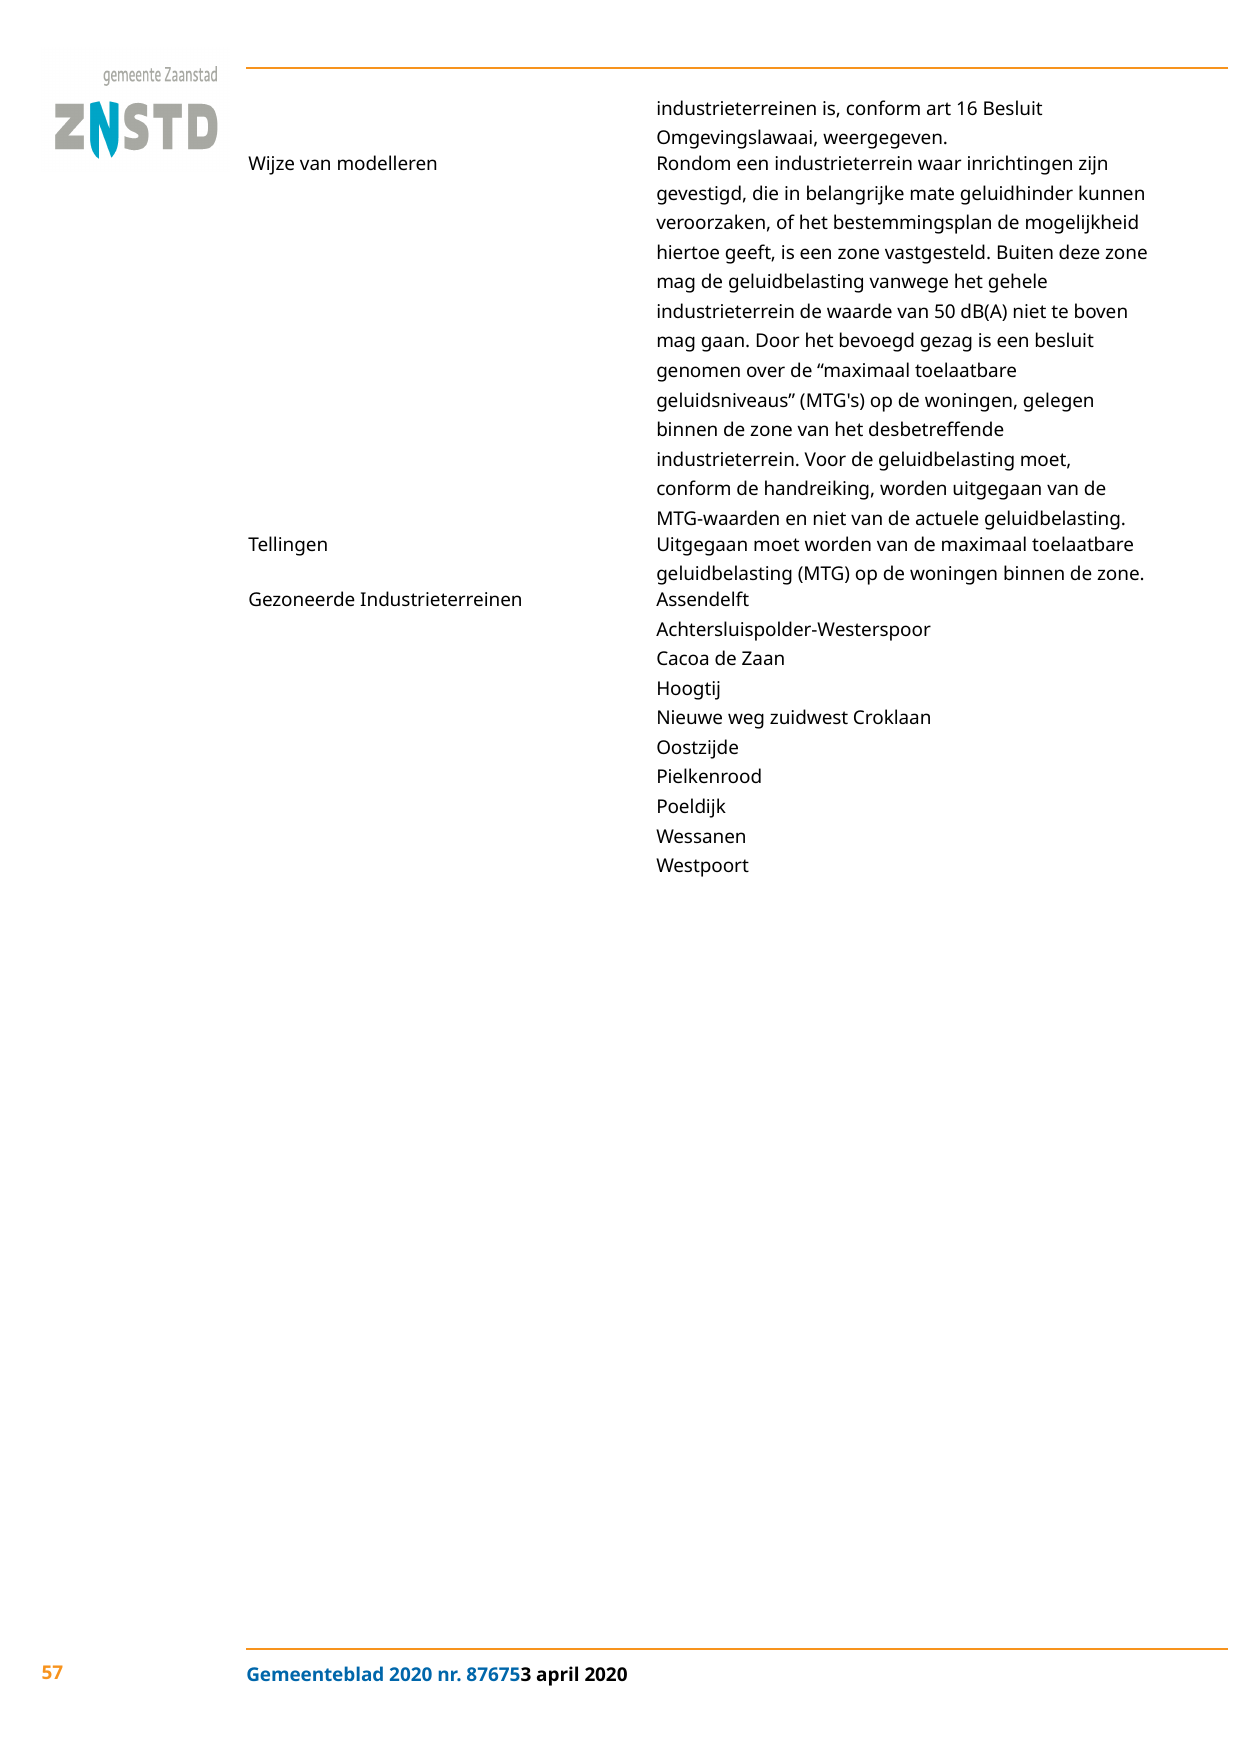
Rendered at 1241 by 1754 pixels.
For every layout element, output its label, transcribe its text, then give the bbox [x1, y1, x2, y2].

table_cell [248, 95, 656, 150]
table_cell Gezoneerde Industrieterreinen [248, 586, 656, 878]
table_cell Tellingen [248, 531, 656, 586]
table_cell Wijze van modelleren [248, 150, 656, 531]
picture [41, 47, 231, 172]
table_cell Rondom een industrieterrein waar inrichtingen zijn gevestigd, die in belangrijke mate geluidhinder kunnen veroorzaken, of het bestemmingsplan de mogelijkheid hiertoe geeft, is een zone vastgesteld. Buiten deze zone mag de geluidbelasting vanwege het gehele industrieterrein de waarde van 50 dB(A) niet te boven mag gaan. Door het bevoegd gezag is een besluit genomen over de “maximaal toelaatbare geluidsniveaus” (MTG's) op de woningen, gelegen binnen de zone van het desbetreffende industrieterrein. Voor de geluidbelasting moet, conform de handreiking, worden uitgegaan van de MTG-waarden en niet van de actuele geluidbelasting. [656, 150, 1152, 531]
table_cell Uitgegaan moet worden van de maximaal toelaatbare geluidbelasting (MTG) op de woningen binnen de zone. [656, 531, 1152, 586]
table_cell Assendelft Achtersluispolder-Westerspoor Cacoa de Zaan Hoogtij Nieuwe weg zuidwest Croklaan Oostzijde Pielkenrood Poeldijk Wessanen Westpoort [656, 586, 1152, 878]
table_cell industrieterreinen is, conform art 16 Besluit Omgevingslawaai, weergegeven. [656, 95, 1152, 150]
